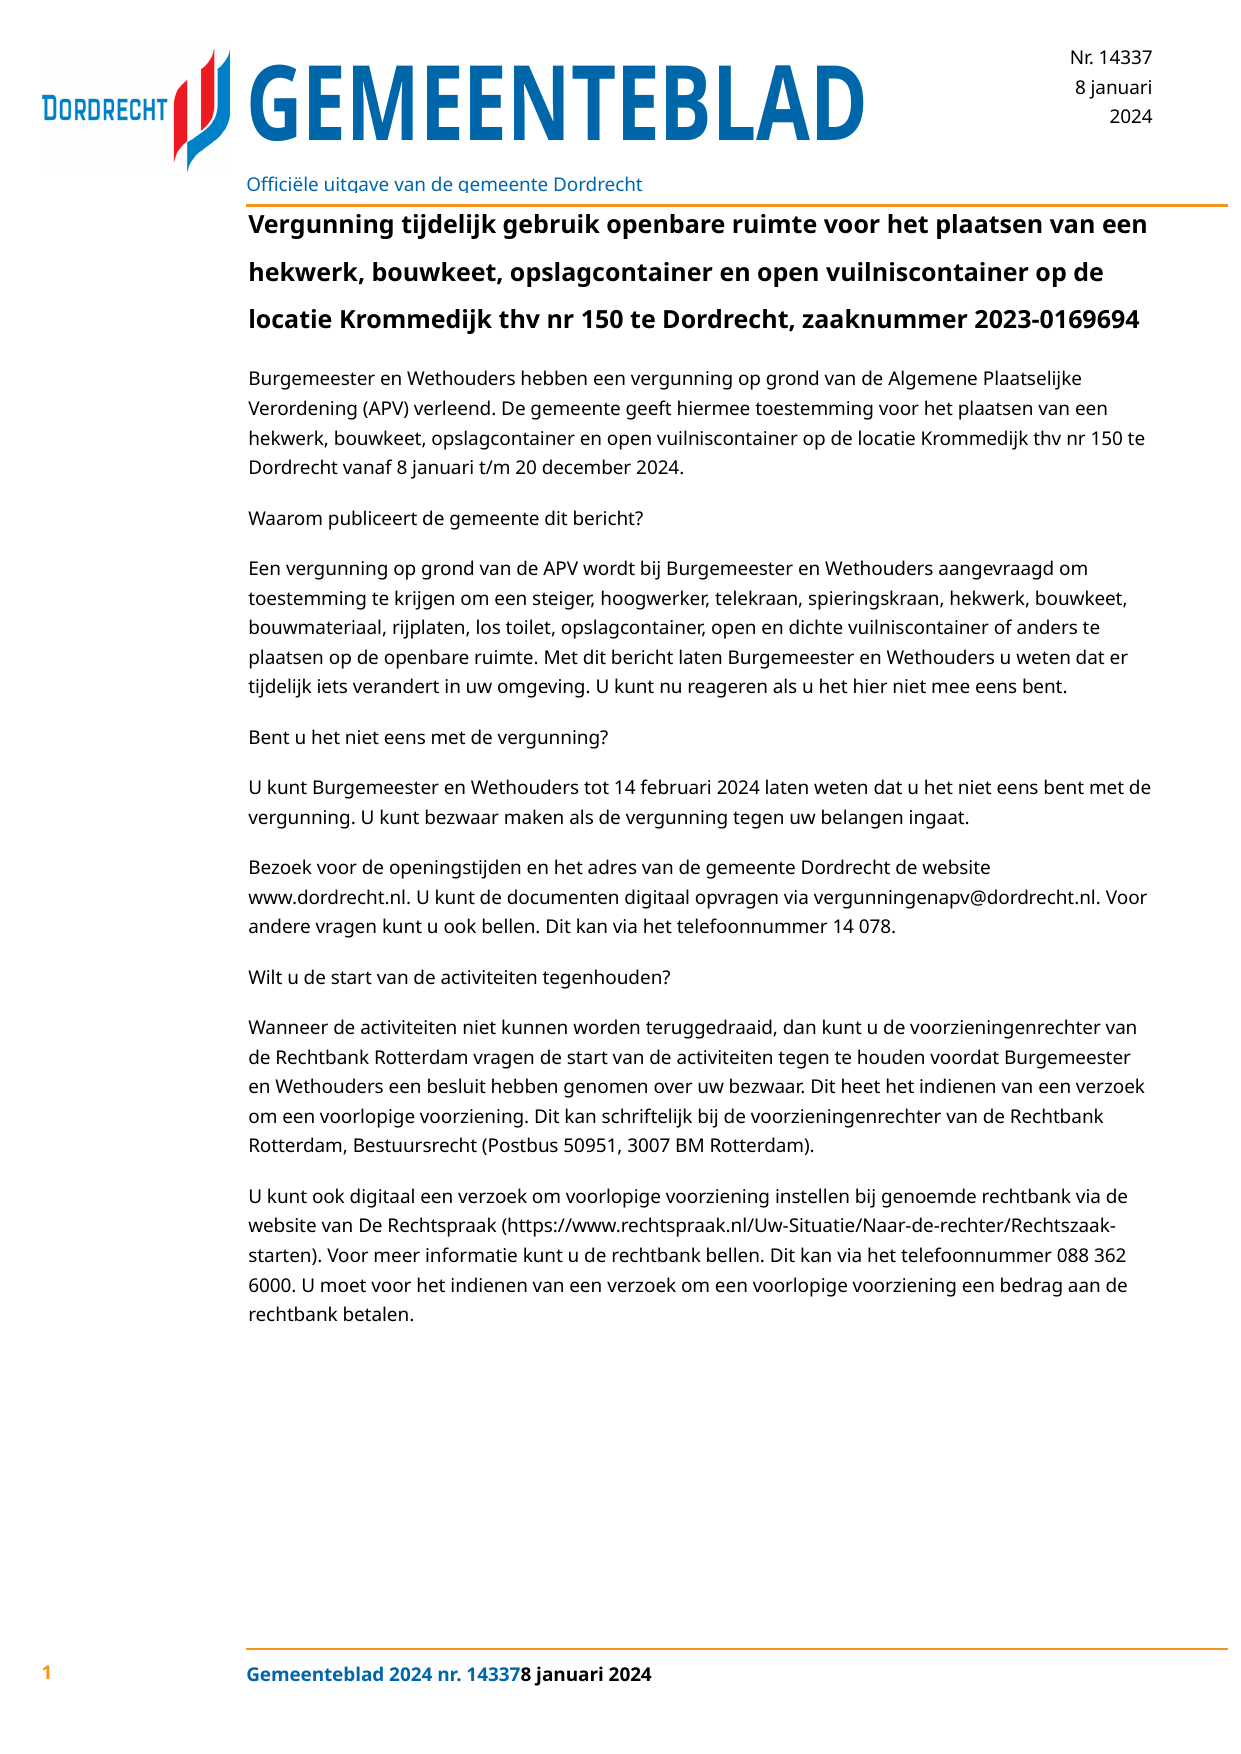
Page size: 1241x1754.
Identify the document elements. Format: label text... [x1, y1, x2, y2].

text U kunt ook digitaal een verzoek om voorlopige voorziening instellen bij genoemde rechtbank via de website van De Rechtspraak (https://www.rechtspraak.nl/Uw-Situatie/Naar-de-rechter/Rechtszaak-starten). Voor meer informatie kunt u de rechtbank bellen. Dit kan via het telefoonnummer 088 362 6000. U moet voor het indienen van een verzoek om een voorlopige voorziening een bedrag aan de rechtbank betalen. [248, 1183, 1152, 1327]
text Een vergunning op grond van de APV wordt bij Burgemeester en Wethouders aangevraagd om toestemming te krijgen om een steiger, hoogwerker, telekraan, spieringskraan, hekwerk, bouwkeet, bouwmateriaal, rijplaten, los toilet, opslagcontainer, open en dichte vuilniscontainer of anders te plaatsen op de openbare ruimte. Met dit bericht laten Burgemeester en Wethouders u weten dat er tijdelijk iets verandert in uw omgeving. U kunt nu reageren als u het hier niet mee eens bent. [248, 555, 1152, 699]
picture [41, 47, 231, 172]
text Vergunning tijdelijk gebruik openbare ruimte voor het plaatsen van een hekwerk, bouwkeet, opslagcontainer en open vuilniscontainer op de locatie Krommedijk thv nr 150 te Dordrecht, zaaknummer 2023-0169694 [248, 207, 1152, 336]
text U kunt Burgemeester en Wethouders tot 14 februari 2024 laten weten dat u het niet eens bent met de vergunning. U kunt bezwaar maken als de vergunning tegen uw belangen ingaat. [248, 774, 1152, 829]
text Wilt u de start van de activiteiten tegenhouden? [248, 964, 1152, 989]
text Bezoek voor de openingstijden en het adres van de gemeente Dordrecht de website www.dordrecht.nl. U kunt de documenten digitaal opvragen via vergunningenapv@dordrecht.nl. Voor andere vragen kunt u ook bellen. Dit kan via het telefoonnummer 14 078. [248, 854, 1152, 939]
text Wanneer de activiteiten niet kunnen worden teruggedraaid, dan kunt u de voorzieningenrechter van de Rechtbank Rotterdam vragen de start van de activiteiten tegen te houden voordat Burgemeester en Wethouders een besluit hebben genomen over uw bezwaar. Dit heet het indienen van een verzoek om een voorlopige voorziening. Dit kan schriftelijk bij de voorzieningenrechter van de Rechtbank Rotterdam, Bestuursrecht (Postbus 50951, 3007 BM Rotterdam). [248, 1014, 1152, 1158]
text Bent u het niet eens met de vergunning? [248, 724, 1152, 749]
text Waarom publiceert de gemeente dit bericht? [248, 505, 1152, 530]
text Burgemeester en Wethouders hebben een vergunning op grond van de Algemene Plaatselijke Verordening (APV) verleend. De gemeente geeft hiermee toestemming voor het plaatsen van een hekwerk, bouwkeet, opslagcontainer en open vuilniscontainer op de locatie Krommedijk thv nr 150 te Dordrecht vanaf 8 januari t/m 20 december 2024. [248, 366, 1152, 480]
